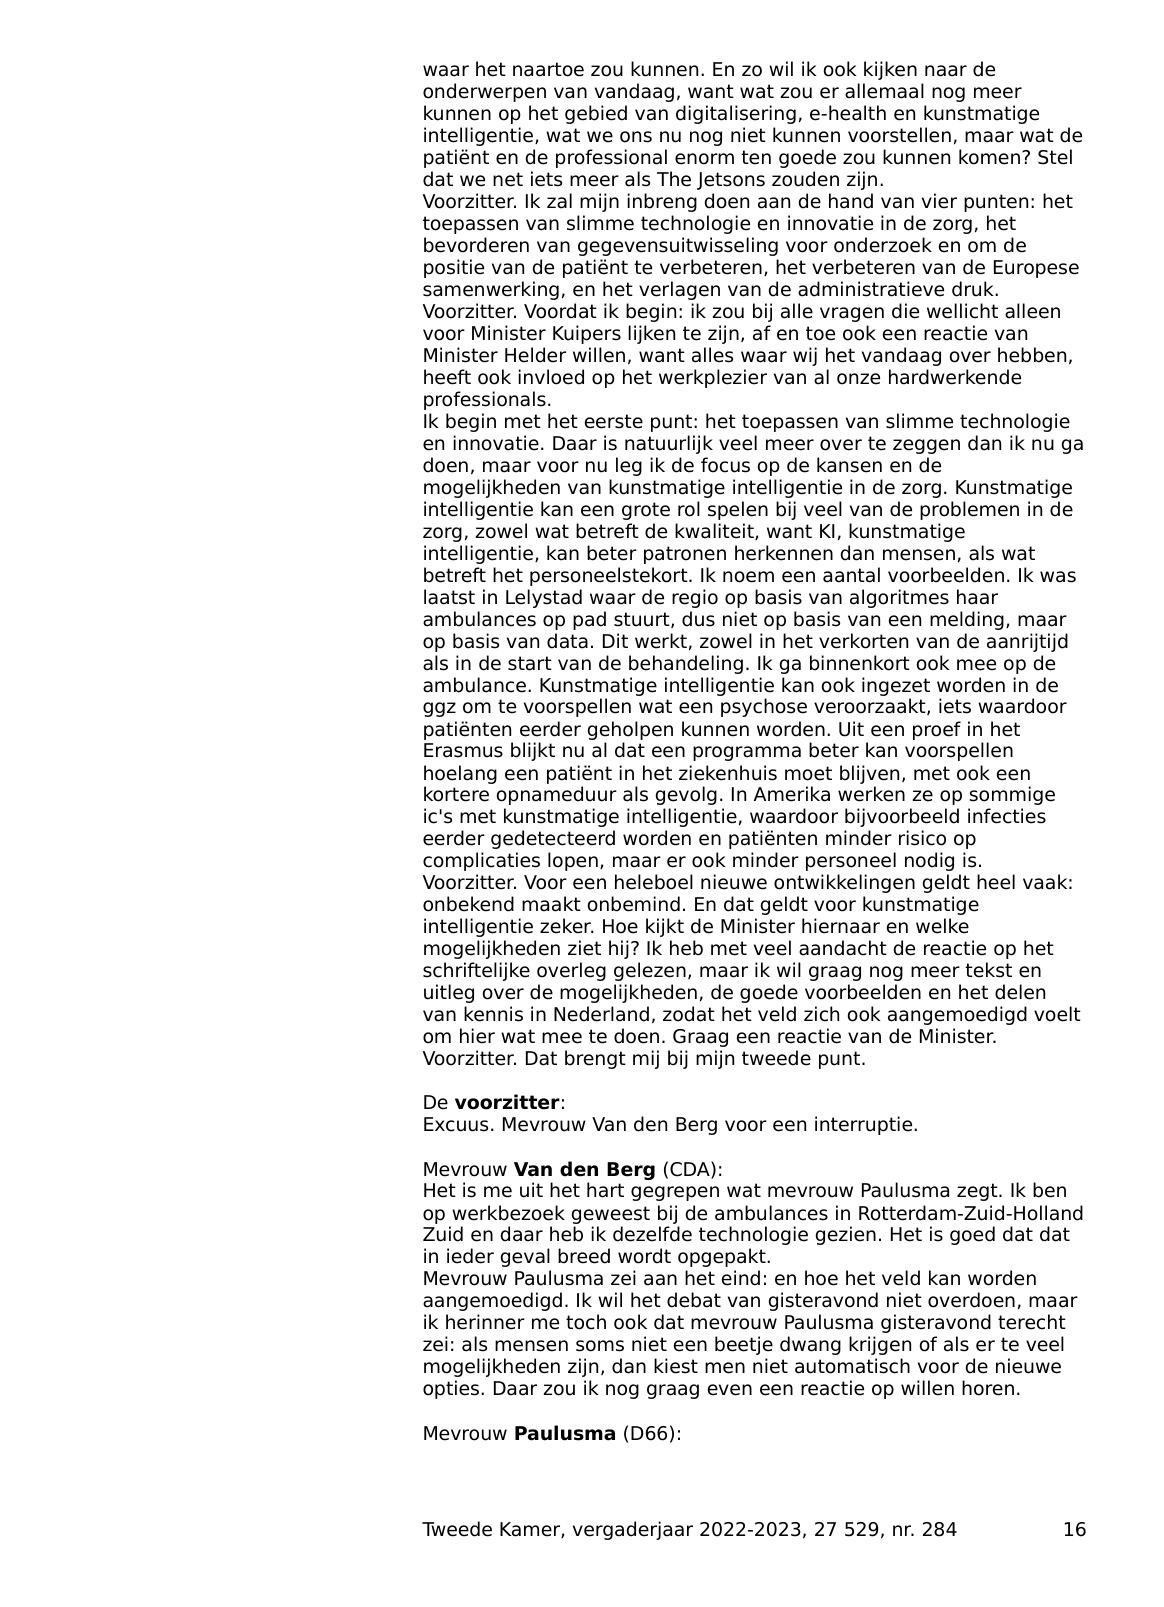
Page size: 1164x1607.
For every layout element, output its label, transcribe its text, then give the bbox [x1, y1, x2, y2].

text Mevrouw Paulusma (D66): [422, 1422, 1087, 1444]
text Voorzitter. Ik zal mijn inbreng doen aan de hand van vier punten: het toepassen van slimme technologie en innovatie in de zorg, het bevorderen van gegevensuitwisseling voor onderzoek en om de positie van de patiënt te verbeteren, het verbeteren van de Europese samenwerking, en het verlagen van de administratieve druk. [422, 191, 1087, 301]
text Mevrouw Paulusma zei aan het eind: en hoe het veld kan worden aangemoedigd. Ik wil het debat van gisteravond niet overdoen, maar ik herinner me toch ook dat mevrouw Paulusma gisteravond terecht zei: als mensen soms niet een beetje dwang krijgen of als er te veel mogelijkheden zijn, dan kiest men niet automatisch voor de nieuwe opties. Daar zou ik nog graag even een reactie op willen horen. [422, 1268, 1087, 1400]
text Voorzitter. Voor een heleboel nieuwe ontwikkelingen geldt heel vaak: onbekend maakt onbemind. En dat geldt voor kunstmatige intelligentie zeker. Hoe kijkt de Minister hiernaar en welke mogelijkheden ziet hij? Ik heb met veel aandacht de reactie op het schriftelijke overleg gelezen, maar ik wil graag nog meer tekst en uitleg over de mogelijkheden, de goede voorbeelden en het delen van kennis in Nederland, zodat het veld zich ook aangemoedigd voelt om hier wat mee te doen. Graag een reactie van de Minister. [422, 872, 1087, 1048]
text Excuus. Mevrouw Van den Berg voor een interruptie. [422, 1114, 1087, 1136]
text Voorzitter. Voordat ik begin: ik zou bij alle vragen die wellicht alleen voor Minister Kuipers lijken te zijn, af en toe ook een reactie van Minister Helder willen, want alles waar wij het vandaag over hebben, heeft ook invloed op het werkplezier van al onze hardwerkende professionals. [422, 301, 1087, 411]
text waar het naartoe zou kunnen. En zo wil ik ook kijken naar de onderwerpen van vandaag, want wat zou er allemaal nog meer kunnen op het gebied van digitalisering, e-health en kunstmatige intelligentie, wat we ons nu nog niet kunnen voorstellen, maar wat de patiënt en de professional enorm ten goede zou kunnen komen? Stel dat we net iets meer als The Jetsons zouden zijn. [422, 59, 1087, 191]
text Mevrouw Van den Berg (CDA): [422, 1158, 1087, 1180]
text Ik begin met het eerste punt: het toepassen van slimme technologie en innovatie. Daar is natuurlijk veel meer over te zeggen dan ik nu ga doen, maar voor nu leg ik de focus op de kansen en de mogelijkheden van kunstmatige intelligentie in de zorg. Kunstmatige intelligentie kan een grote rol spelen bij veel van de problemen in de zorg, zowel wat betreft de kwaliteit, want KI, kunstmatige intelligentie, kan beter patronen herkennen dan mensen, als wat betreft het personeelstekort. Ik noem een aantal voorbeelden. Ik was laatst in Lelystad waar de regio op basis van algoritmes haar ambulances op pad stuurt, dus niet op basis van een melding, maar op basis van data. Dit werkt, zowel in het verkorten van de aanrijtijd als in de start van de behandeling. Ik ga binnenkort ook mee op de ambulance. Kunstmatige intelligentie kan ook ingezet worden in de ggz om te voorspellen wat een psychose veroorzaakt, iets waardoor patiënten eerder geholpen kunnen worden. Uit een proef in het Erasmus blijkt nu al dat een programma beter kan voorspellen hoelang een patiënt in het ziekenhuis moet blijven, met ook een kortere opnameduur als gevolg. In Amerika werken ze op sommige ic's met kunstmatige intelligentie, waardoor bijvoorbeeld infecties eerder gedetecteerd worden en patiënten minder risico op complicaties lopen, maar er ook minder personeel nodig is. [422, 411, 1087, 872]
text Voorzitter. Dat brengt mij bij mijn tweede punt. [422, 1048, 1087, 1070]
text De voorzitter: [422, 1092, 1087, 1114]
text Het is me uit het hart gegrepen wat mevrouw Paulusma zegt. Ik ben op werkbezoek geweest bij de ambulances in Rotterdam-Zuid-Holland Zuid en daar heb ik dezelfde technologie gezien. Het is goed dat dat in ieder geval breed wordt opgepakt. [422, 1180, 1087, 1268]
